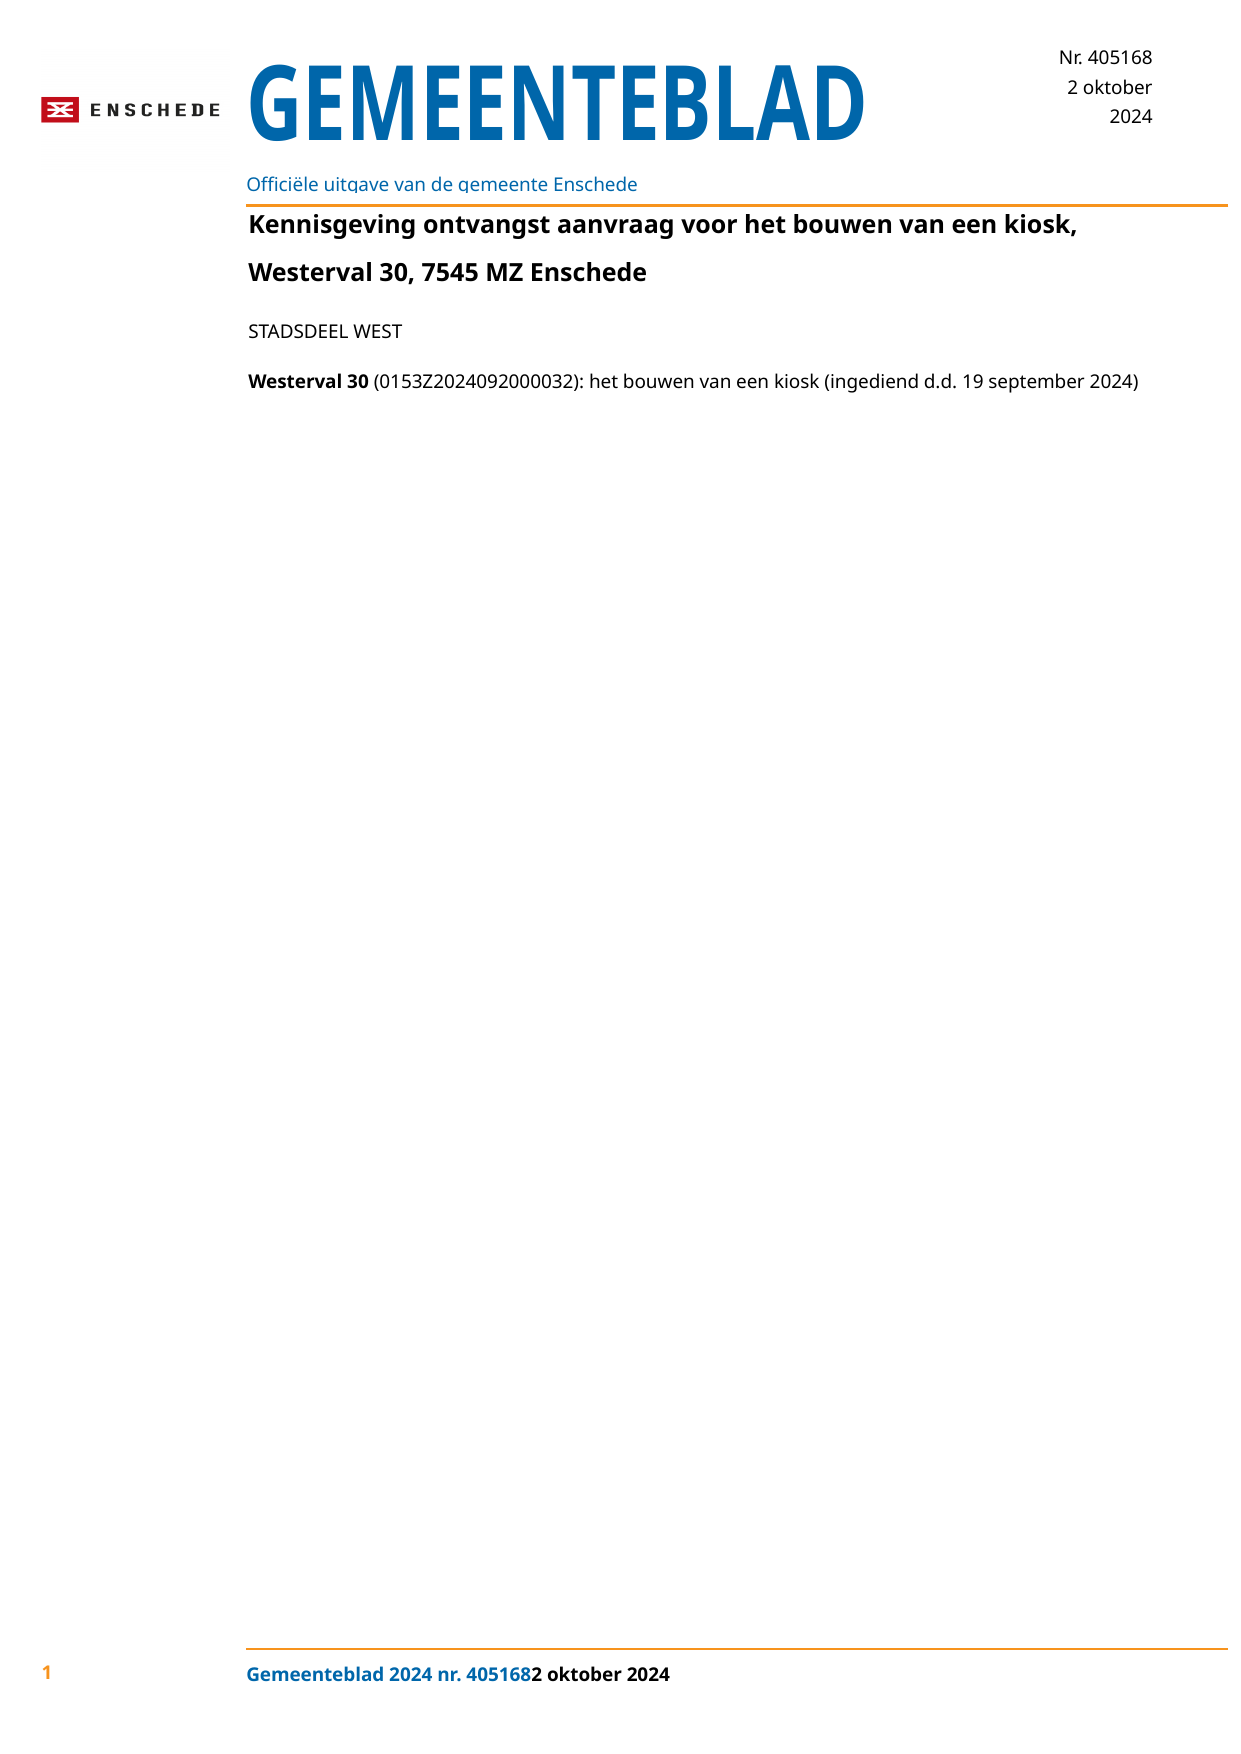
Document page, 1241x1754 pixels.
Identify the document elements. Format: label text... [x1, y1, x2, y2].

text STADSDEEL WEST [248, 318, 1152, 344]
picture [41, 47, 231, 172]
text Kennisgeving ontvangst aanvraag voor het bouwen van een kiosk, Westerval 30, 7545 MZ Enschede [248, 207, 1152, 288]
text Westerval 30 (0153Z2024092000032): het bouwen van een kiosk (ingediend d.d. 19 september 2024) [248, 368, 1152, 394]
